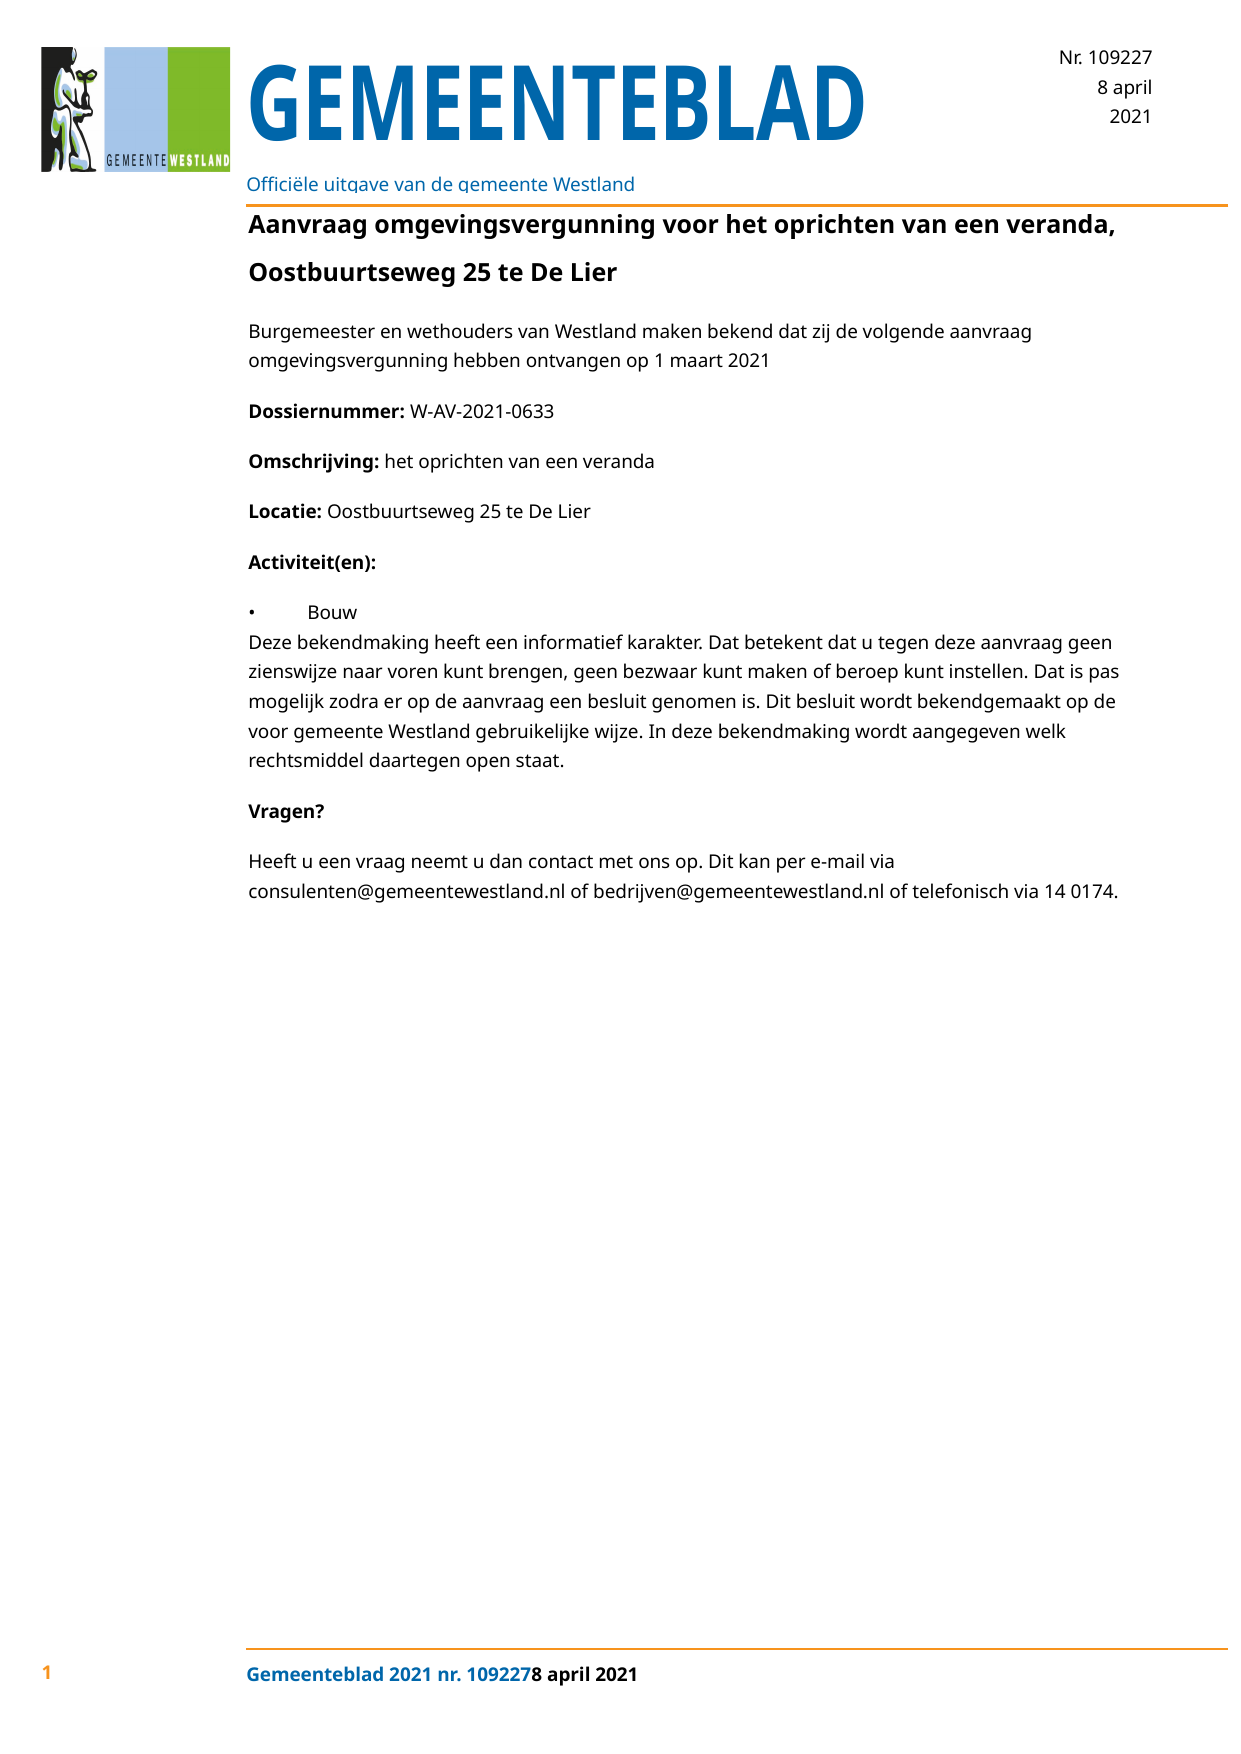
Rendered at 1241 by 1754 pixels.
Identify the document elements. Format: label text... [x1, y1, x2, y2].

text Dossiernummer: W-AV-2021-0633 [248, 398, 1152, 424]
text Aanvraag omgevingsvergunning voor het oprichten van een veranda, Oostbuurtseweg 25 te De Lier [248, 207, 1152, 288]
text Heeft u een vraag neemt u dan contact met ons op. Dit kan per e-mail via consulenten@gemeentewestland.nl of bedrijven@gemeentewestland.nl of telefonisch via 14 0174. [248, 848, 1152, 904]
text Deze bekendmaking heeft een informatief karakter. Dat betekent dat u tegen deze aanvraag geen zienswijze naar voren kunt brengen, geen bezwaar kunt maken of beroep kunt instellen. Dat is pas mogelijk zodra er op de aanvraag een besluit genomen is. Dit besluit wordt bekendgemaakt op de voor gemeente Westland gebruikelijke wijze. In deze bekendmaking wordt aangegeven welk rechtsmiddel daartegen open staat. [248, 629, 1152, 773]
text Locatie: Oostbuurtseweg 25 te De Lier [248, 499, 1152, 524]
text Burgemeester en wethouders van Westland maken bekend dat zij de volgende aanvraag omgevingsvergunning hebben ontvangen op 1 maart 2021 [248, 318, 1152, 373]
picture [41, 47, 231, 172]
text Omschrijving: het oprichten van een veranda [248, 448, 1152, 474]
text Vragen? [248, 798, 1152, 824]
list Bouw [248, 599, 1152, 625]
text Activiteit(en): [248, 549, 1152, 575]
